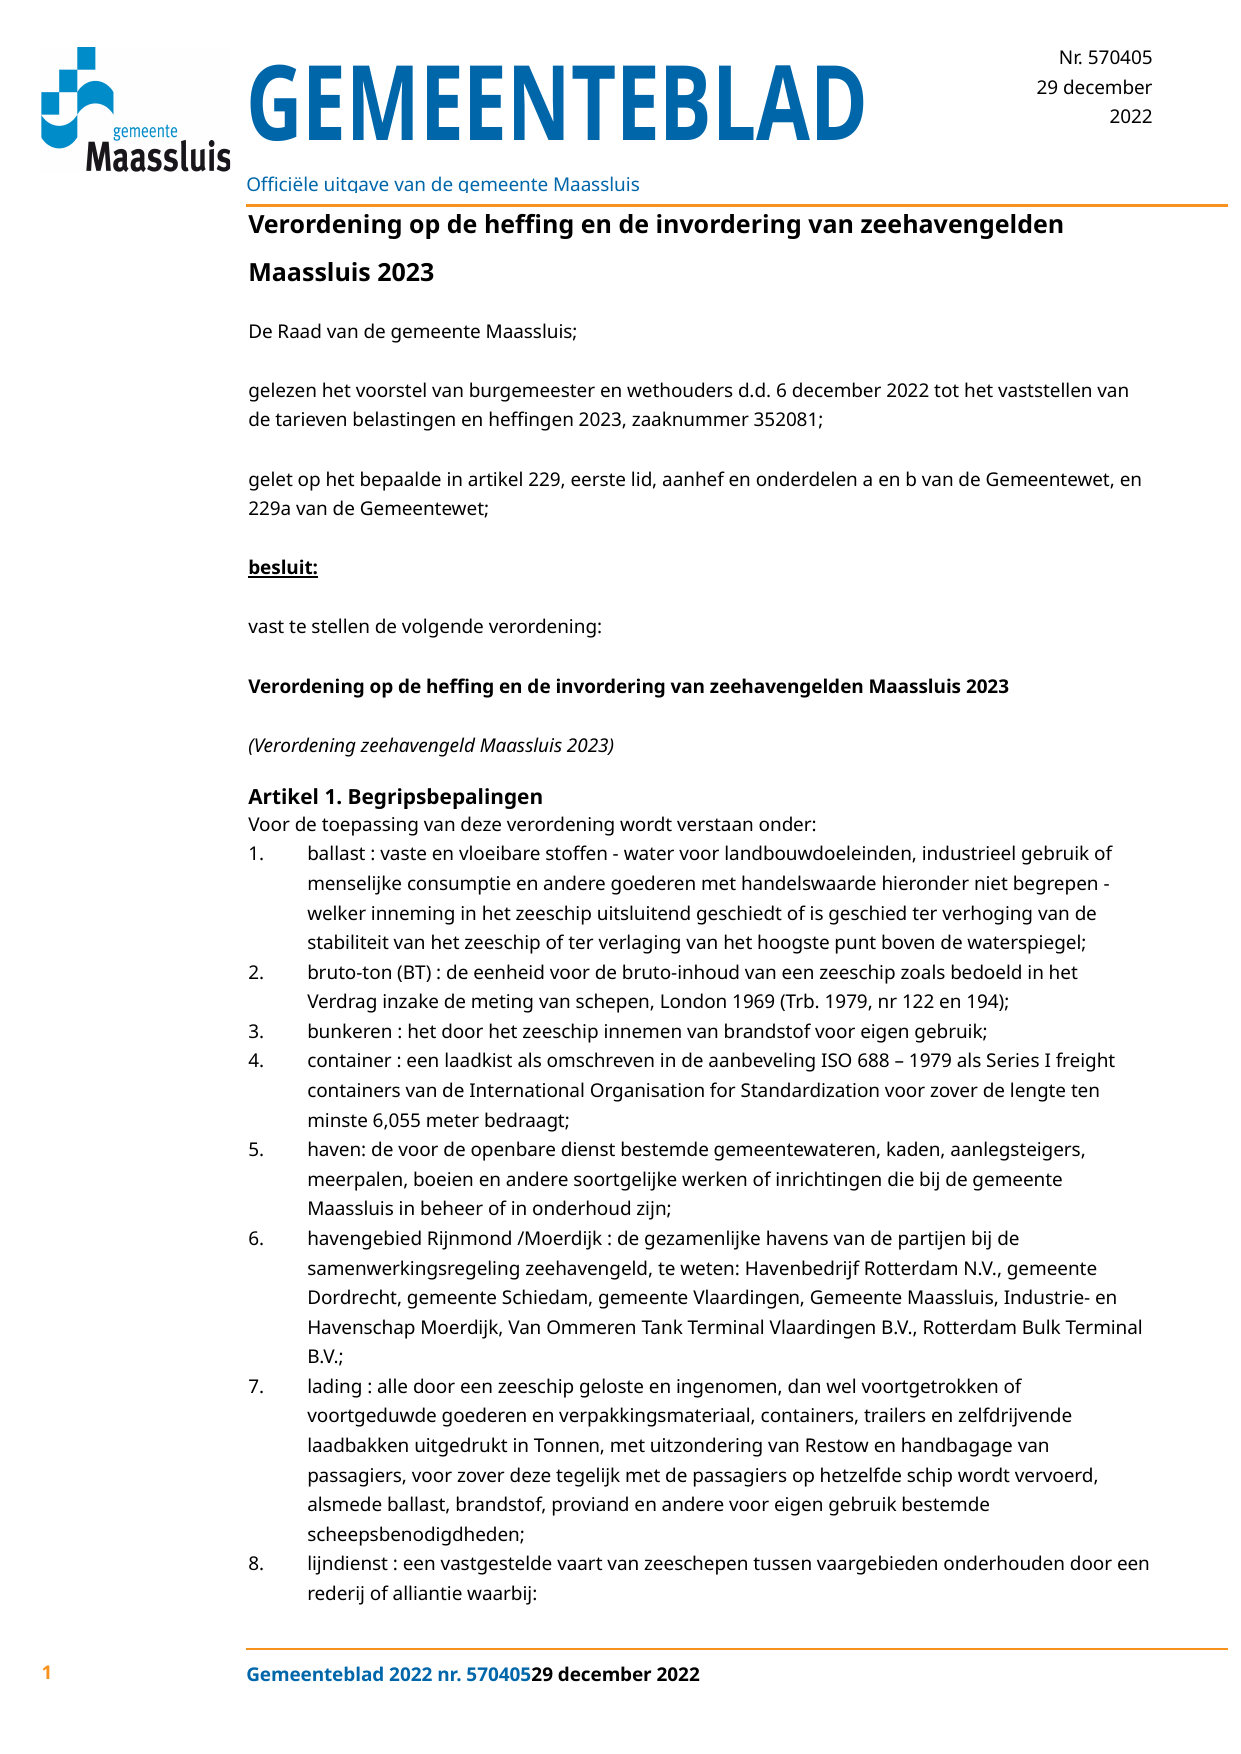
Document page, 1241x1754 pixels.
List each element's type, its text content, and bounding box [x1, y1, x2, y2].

picture [41, 47, 77, 92]
text Verordening op de heffing en de invordering van zeehavengelden Maassluis 2023 [248, 207, 1152, 288]
text Artikel 1. Begripsbepalingen [248, 782, 1152, 811]
list havengebied Rijnmond /Moerdijk : de gezamenlijke havens van de partijen bij de samenwerkingsregeling zeehavengeld, te weten: Havenbedrijf Rotterdam N.V., gemeente Dordrecht, gemeente Schiedam, gemeente Vlaardingen, Gemeente Maassluis, Industrie- en Havenschap Moerdijk, Van Ommeren Tank Terminal Vlaardingen B.V., Rotterdam Bulk Terminal B.V.; [248, 1225, 1152, 1369]
text (Verordening zeehavengeld Maassluis 2023) [248, 732, 1152, 758]
text besluit: [248, 554, 1152, 580]
list ballast : vaste en vloeibare stoffen - water voor landbouwdoeleinden, industrieel gebruik of menselijke consumptie en andere goederen met handelswaarde hieronder niet begrepen - welker inneming in het zeeschip uitsluitend geschiedt of is geschied ter verhoging van de stabiliteit van het zeeschip of ter verlaging van het hoogste punt boven de waterspiegel; [248, 841, 1152, 955]
text De Raad van de gemeente Maassluis; [248, 318, 1152, 344]
text gelezen het voorstel van burgemeester en wethouders d.d. 6 december 2022 tot het vaststellen van de tarieven belastingen en heffingen 2023, zaaknummer 352081; [248, 377, 1152, 432]
text Voor de toepassing van deze verordening wordt verstaan onder: [248, 811, 1152, 837]
list container : een laadkist als omschreven in de aanbeveling ISO 688 – 1979 als Series I freight containers van de International Organisation for Standardization voor zover de lengte ten minste 6,055 meter bedraagt; [248, 1048, 1152, 1132]
list haven: de voor de openbare dienst bestemde gemeentewateren, kaden, aanlegsteigers, meerpalen, boeien en andere soortgelijke werken of inrichtingen die bij de gemeente Maassluis in beheer of in onderhoud zijn; [248, 1136, 1152, 1221]
picture [41, 47, 231, 172]
text vast te stellen de volgende verordening: [248, 614, 1152, 639]
list lading : alle door een zeeschip geloste en ingenomen, dan wel voortgetrokken of voortgeduwde goederen en verpakkingsmateriaal, containers, trailers en zelfdrijvende laadbakken uitgedrukt in Tonnen, met uitzondering van Restow en handbagage van passagiers, voor zover deze tegelijk met de passagiers op hetzelfde schip wordt vervoerd, alsmede ballast, brandstof, proviand en andere voor eigen gebruik bestemde scheepsbenodigdheden; [248, 1373, 1152, 1547]
list bunkeren : het door het zeeschip innemen van brandstof voor eigen gebruik; [248, 1018, 1152, 1044]
list bruto-ton (BT) : de eenheid voor de bruto-inhoud van een zeeschip zoals bedoeld in het Verdrag inzake de meting van schepen, London 1969 (Trb. 1979, nr 122 en 194); [248, 959, 1152, 1014]
list lijndienst : een vastgestelde vaart van zeeschepen tussen vaargebieden onderhouden door een rederij of alliantie waarbij: [248, 1551, 1152, 1606]
text gelet op het bepaalde in artikel 229, eerste lid, aanhef en onderdelen a en b van de Gemeentewet, en 229a van de Gemeentewet; [248, 466, 1152, 521]
text Verordening op de heffing en de invordering van zeehavengelden Maassluis 2023 [248, 673, 1152, 699]
